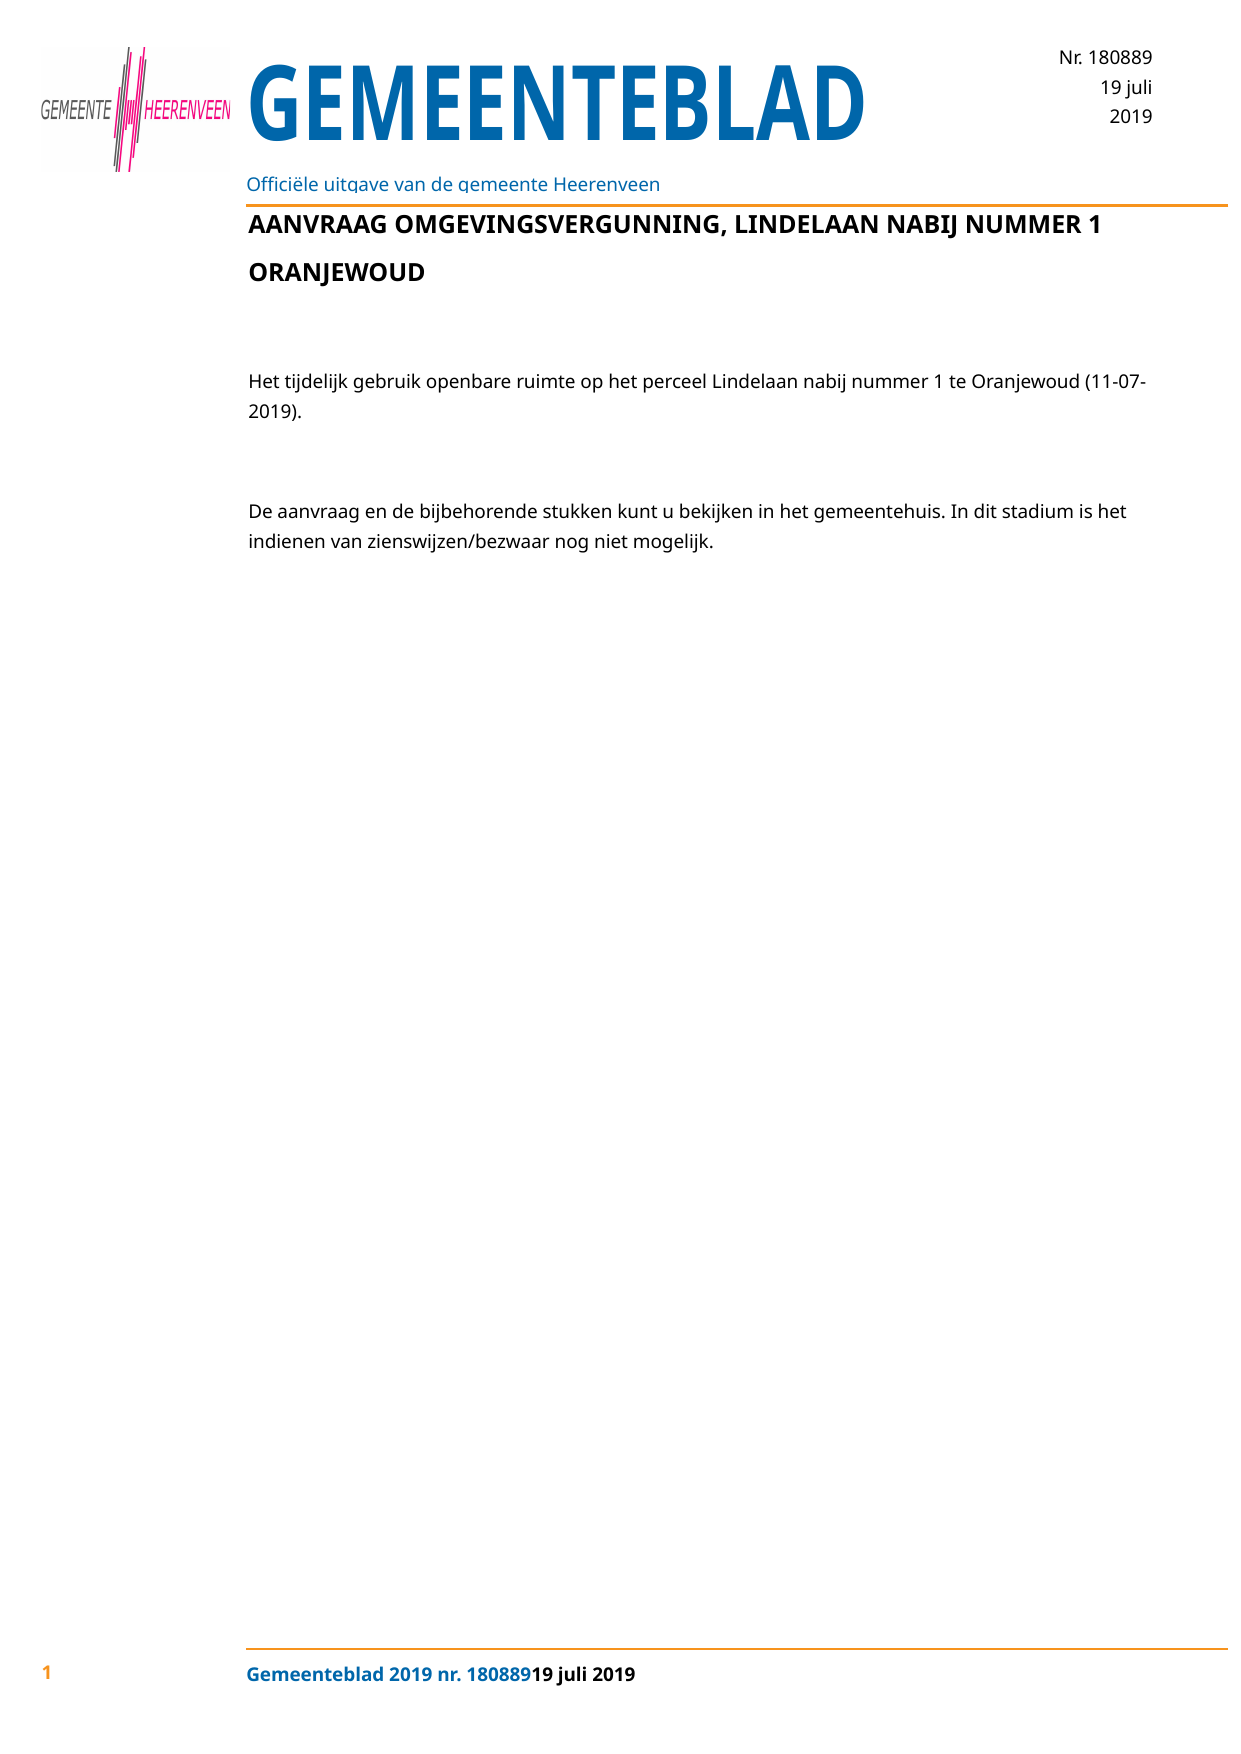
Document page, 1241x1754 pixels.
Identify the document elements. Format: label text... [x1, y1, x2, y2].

text Het tijdelijk gebruik openbare ruimte op het perceel Lindelaan nabij nummer 1 te Oranjewoud (11-07-2019). [248, 368, 1152, 424]
text AANVRAAG OMGEVINGSVERGUNNING, LINDELAAN NABIJ NUMMER 1 ORANJEWOUD [248, 207, 1152, 288]
text De aanvraag en de bijbehorende stukken kunt u bekijken in het gemeentehuis. In dit stadium is het indienen van zienswijzen/bezwaar nog niet mogelijk. [248, 499, 1152, 554]
picture [41, 47, 231, 172]
